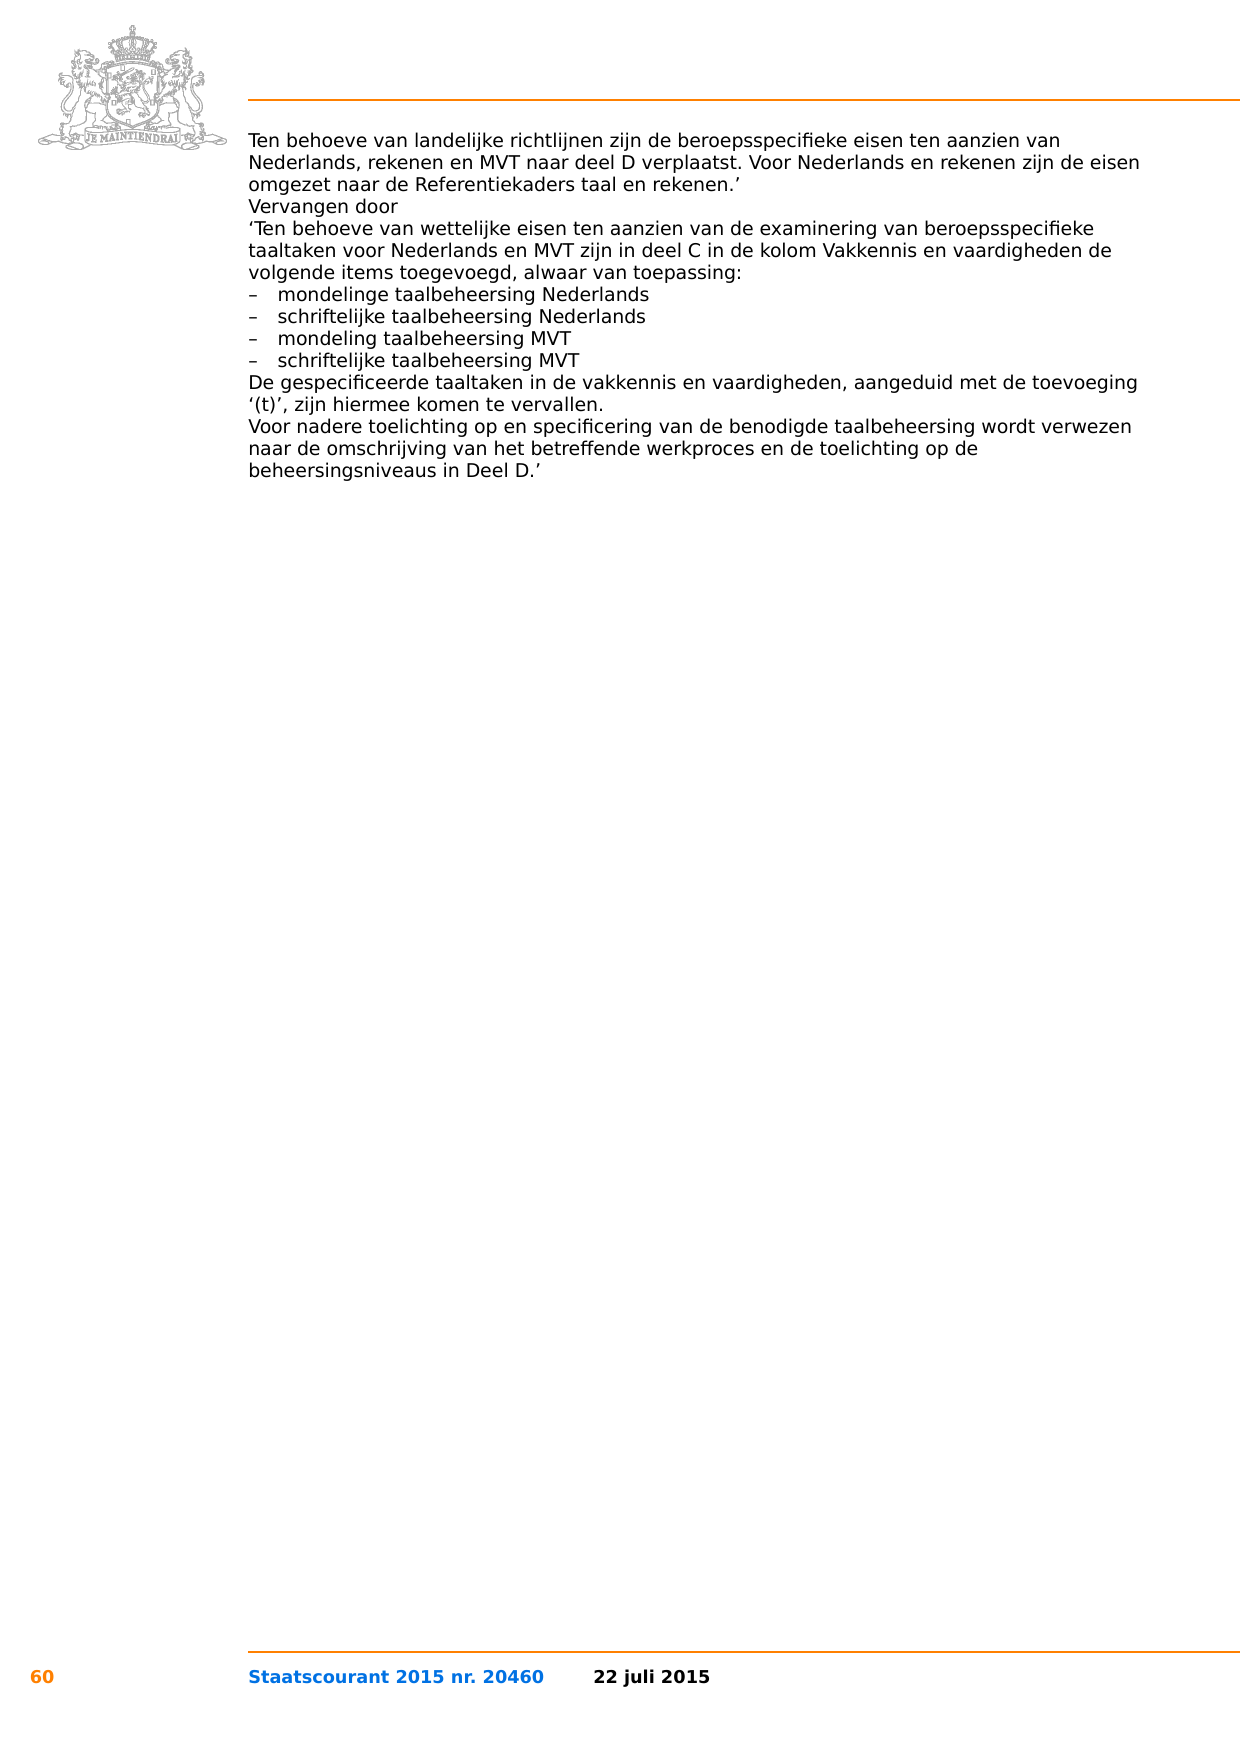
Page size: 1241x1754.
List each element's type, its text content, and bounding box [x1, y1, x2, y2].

text Voor nadere toelichting op en specificering van de benodigde taalbeheersing wordt verwezen naar de omschrijving van het betreffende werkproces en de toelichting op de beheersingsniveaus in Deel D.’ [248, 416, 1163, 482]
text Vervangen door [248, 196, 1163, 218]
picture [38, 25, 227, 150]
text – mondeling taalbeheersing MVT [248, 328, 1163, 350]
text – schriftelijke taalbeheersing MVT [248, 350, 1163, 372]
text ‘Ten behoeve van wettelijke eisen ten aanzien van de examinering van beroepsspecifieke taaltaken voor Nederlands en MVT zijn in deel C in de kolom Vakkennis en vaardigheden de volgende items toegevoegd, alwaar van toepassing: [248, 218, 1163, 284]
text – mondelinge taalbeheersing Nederlands [248, 284, 1163, 306]
text Ten behoeve van landelijke richtlijnen zijn de beroepsspecifieke eisen ten aanzien van Nederlands, rekenen en MVT naar deel D verplaatst. Voor Nederlands en rekenen zijn de eisen omgezet naar de Referentiekaders taal en rekenen.’ [248, 130, 1163, 196]
text – schriftelijke taalbeheersing Nederlands [248, 306, 1163, 328]
text De gespecificeerde taaltaken in de vakkennis en vaardigheden, aangeduid met de toevoeging ‘(t)’, zijn hiermee komen te vervallen. [248, 372, 1163, 416]
